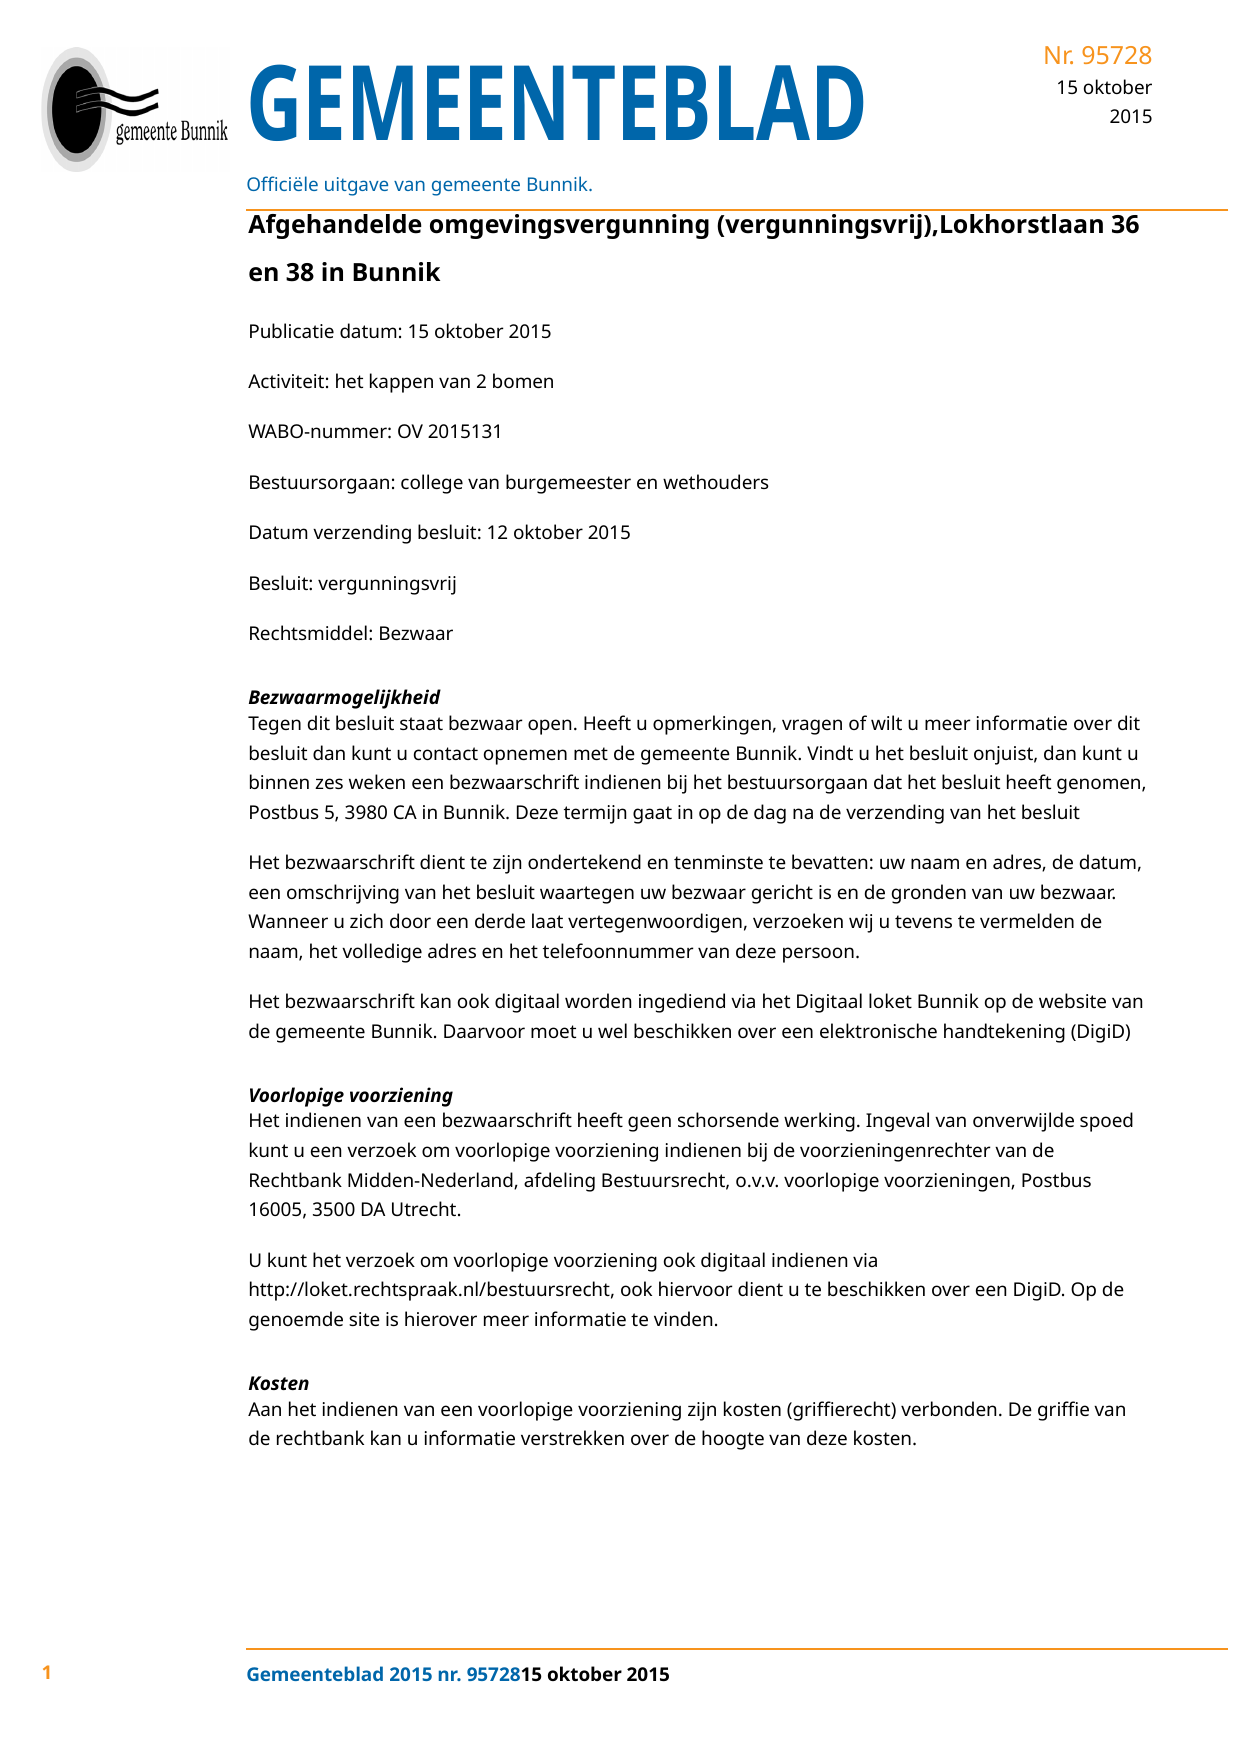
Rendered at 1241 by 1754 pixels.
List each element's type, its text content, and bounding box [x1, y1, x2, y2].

text Tegen dit besluit staat bezwaar open. Heeft u opmerkingen, vragen of wilt u meer informatie over dit besluit dan kunt u contact opnemen met de gemeente Bunnik. Vindt u het besluit onjuist, dan kunt u binnen zes weken een bezwaarschrift indienen bij het bestuursorgaan dat het besluit heeft genomen, Postbus 5, 3980 CA in Bunnik. Deze termijn gaat in op de dag na de verzending van het besluit [248, 710, 1152, 824]
text Afgehandelde omgevingsvergunning (vergunningsvrij),Lokhorstlaan 36 en 38 in Bunnik [248, 211, 1152, 288]
text Activiteit: het kappen van 2 bomen [248, 368, 1152, 394]
picture [41, 47, 231, 172]
text Rechtsmiddel: Bezwaar [248, 620, 1152, 646]
text Het bezwaarschrift dient te zijn ondertekend en tenminste te bevatten: uw naam en adres, de datum, een omschrijving van het besluit waartegen uw bezwaar gericht is en de gronden van uw bezwaar. Wanneer u zich door een derde laat vertegenwoordigen, verzoeken wij u tevens te vermelden de naam, het volledige adres en het telefoonnummer van deze persoon. [248, 849, 1152, 964]
text Kosten [248, 1370, 1152, 1396]
text U kunt het verzoek om voorlopige voorziening ook digitaal indienen via http://loket.rechtspraak.nl/bestuursrecht, ook hiervoor dient u te beschikken over een DigiD. Op de genoemde site is hierover meer informatie te vinden. [248, 1247, 1152, 1332]
text Het indienen van een bezwaarschrift heeft geen schorsende werking. Ingeval van onverwijlde spoed kunt u een verzoek om voorlopige voorziening indienen bij de voorzieningenrechter van de Rechtbank Midden-Nederland, afdeling Bestuursrecht, o.v.v. voorlopige voorzieningen, Postbus 16005, 3500 DA Utrecht. [248, 1108, 1152, 1222]
text Datum verzending besluit: 12 oktober 2015 [248, 519, 1152, 545]
text Publicatie datum: 15 oktober 2015 [248, 318, 1152, 344]
text WABO-nummer: OV 2015131 [248, 419, 1152, 444]
text Bezwaarmogelijkheid [248, 684, 1152, 710]
text Voorlopige voorziening [248, 1082, 1152, 1108]
text Bestuursorgaan: college van burgemeester en wethouders [248, 469, 1152, 495]
text Besluit: vergunningsvrij [248, 570, 1152, 596]
text Het bezwaarschrift kan ook digitaal worden ingediend via het Digitaal loket Bunnik op de website van de gemeente Bunnik. Daarvoor moet u wel beschikken over een elektronische handtekening (DigiD) [248, 988, 1152, 1044]
text Aan het indienen van een voorlopige voorziening zijn kosten (griffierecht) verbonden. De griffie van de rechtbank kan u informatie verstrekken over de hoogte van deze kosten. [248, 1396, 1152, 1451]
